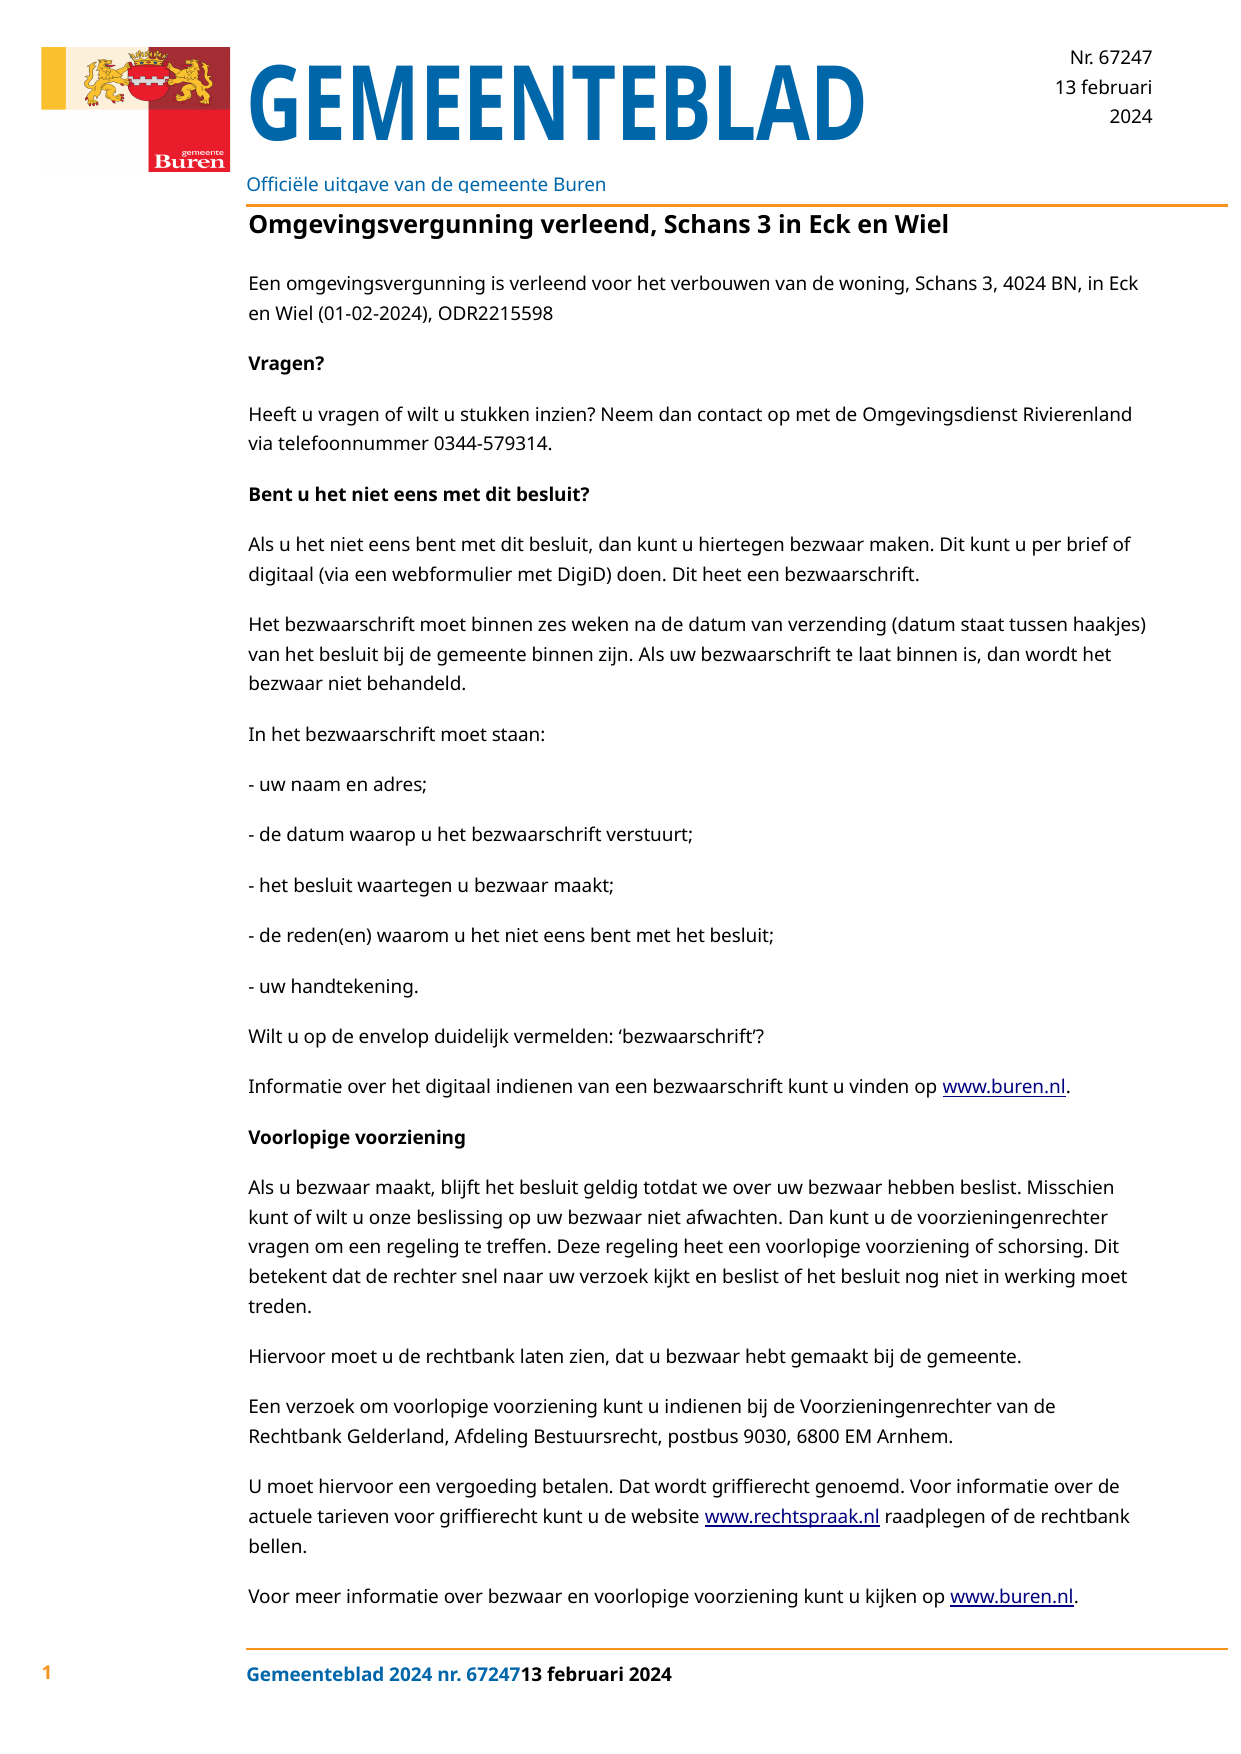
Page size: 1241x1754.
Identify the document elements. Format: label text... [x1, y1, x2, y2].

text Hiervoor moet u de rechtbank laten zien, dat u bezwaar hebt gemaakt bij de gemeente. [248, 1343, 1152, 1369]
text In het bezwaarschrift moet staan: [248, 721, 1152, 746]
text - de datum waarop u het bezwaarschrift verstuurt; [248, 822, 1152, 847]
text Als u het niet eens bent met dit besluit, dan kunt u hiertegen bezwaar maken. Dit kunt u per brief of digitaal (via een webformulier met DigiD) doen. Dit heet een bezwaarschrift. [248, 531, 1152, 586]
text Bent u het niet eens met dit besluit? [248, 481, 1152, 506]
text U moet hiervoor een vergoeding betalen. Dat wordt griffierecht genoemd. Voor informatie over de actuele tarieven voor griffierecht kunt u de website www.rechtspraak.nl raadplegen of de rechtbank bellen. [248, 1474, 1152, 1558]
text Voorlopige voorziening [248, 1124, 1152, 1150]
text Het bezwaarschrift moet binnen zes weken na de datum van verzending (datum staat tussen haakjes) van het besluit bij de gemeente binnen zijn. Als uw bezwaarschrift te laat binnen is, dan wordt het bezwaar niet behandeld. [248, 611, 1152, 696]
picture [41, 47, 231, 172]
text Heeft u vragen of wilt u stukken inzien? Neem dan contact op met de Omgevingsdienst Rivierenland via telefoonnummer 0344-579314. [248, 401, 1152, 456]
text - uw handtekening. [248, 973, 1152, 998]
text - de reden(en) waarom u het niet eens bent met het besluit; [248, 922, 1152, 948]
text - uw naam en adres; [248, 771, 1152, 797]
text Omgevingsvergunning verleend, Schans 3 in Eck en Wiel [248, 207, 1152, 241]
text Als u bezwaar maakt, blijft het besluit geldig totdat we over uw bezwaar hebben beslist. Misschien kunt of wilt u onze beslissing op uw bezwaar niet afwachten. Dan kunt u de voorzieningenrechter vragen om een regeling te treffen. Deze regeling heet een voorlopige voorziening of schorsing. Dit betekent dat de rechter snel naar uw verzoek kijkt en beslist of het besluit nog niet in werking moet treden. [248, 1174, 1152, 1318]
text Een verzoek om voorlopige voorziening kunt u indienen bij de Voorzieningenrechter van de Rechtbank Gelderland, Afdeling Bestuursrecht, postbus 9030, 6800 EM Arnhem. [248, 1394, 1152, 1449]
text Informatie over het digitaal indienen van een bezwaarschrift kunt u vinden op www.buren.nl. [248, 1074, 1152, 1099]
text Wilt u op de envelop duidelijk vermelden: ‘bezwaarschrift’? [248, 1023, 1152, 1049]
text - het besluit waartegen u bezwaar maakt; [248, 872, 1152, 898]
text Vragen? [248, 350, 1152, 376]
text Een omgevingsvergunning is verleend voor het verbouwen van de woning, Schans 3, 4024 BN, in Eck en Wiel (01-02-2024), ODR2215598 [248, 270, 1152, 326]
text Voor meer informatie over bezwaar en voorlopige voorziening kunt u kijken op www.buren.nl. [248, 1583, 1152, 1609]
